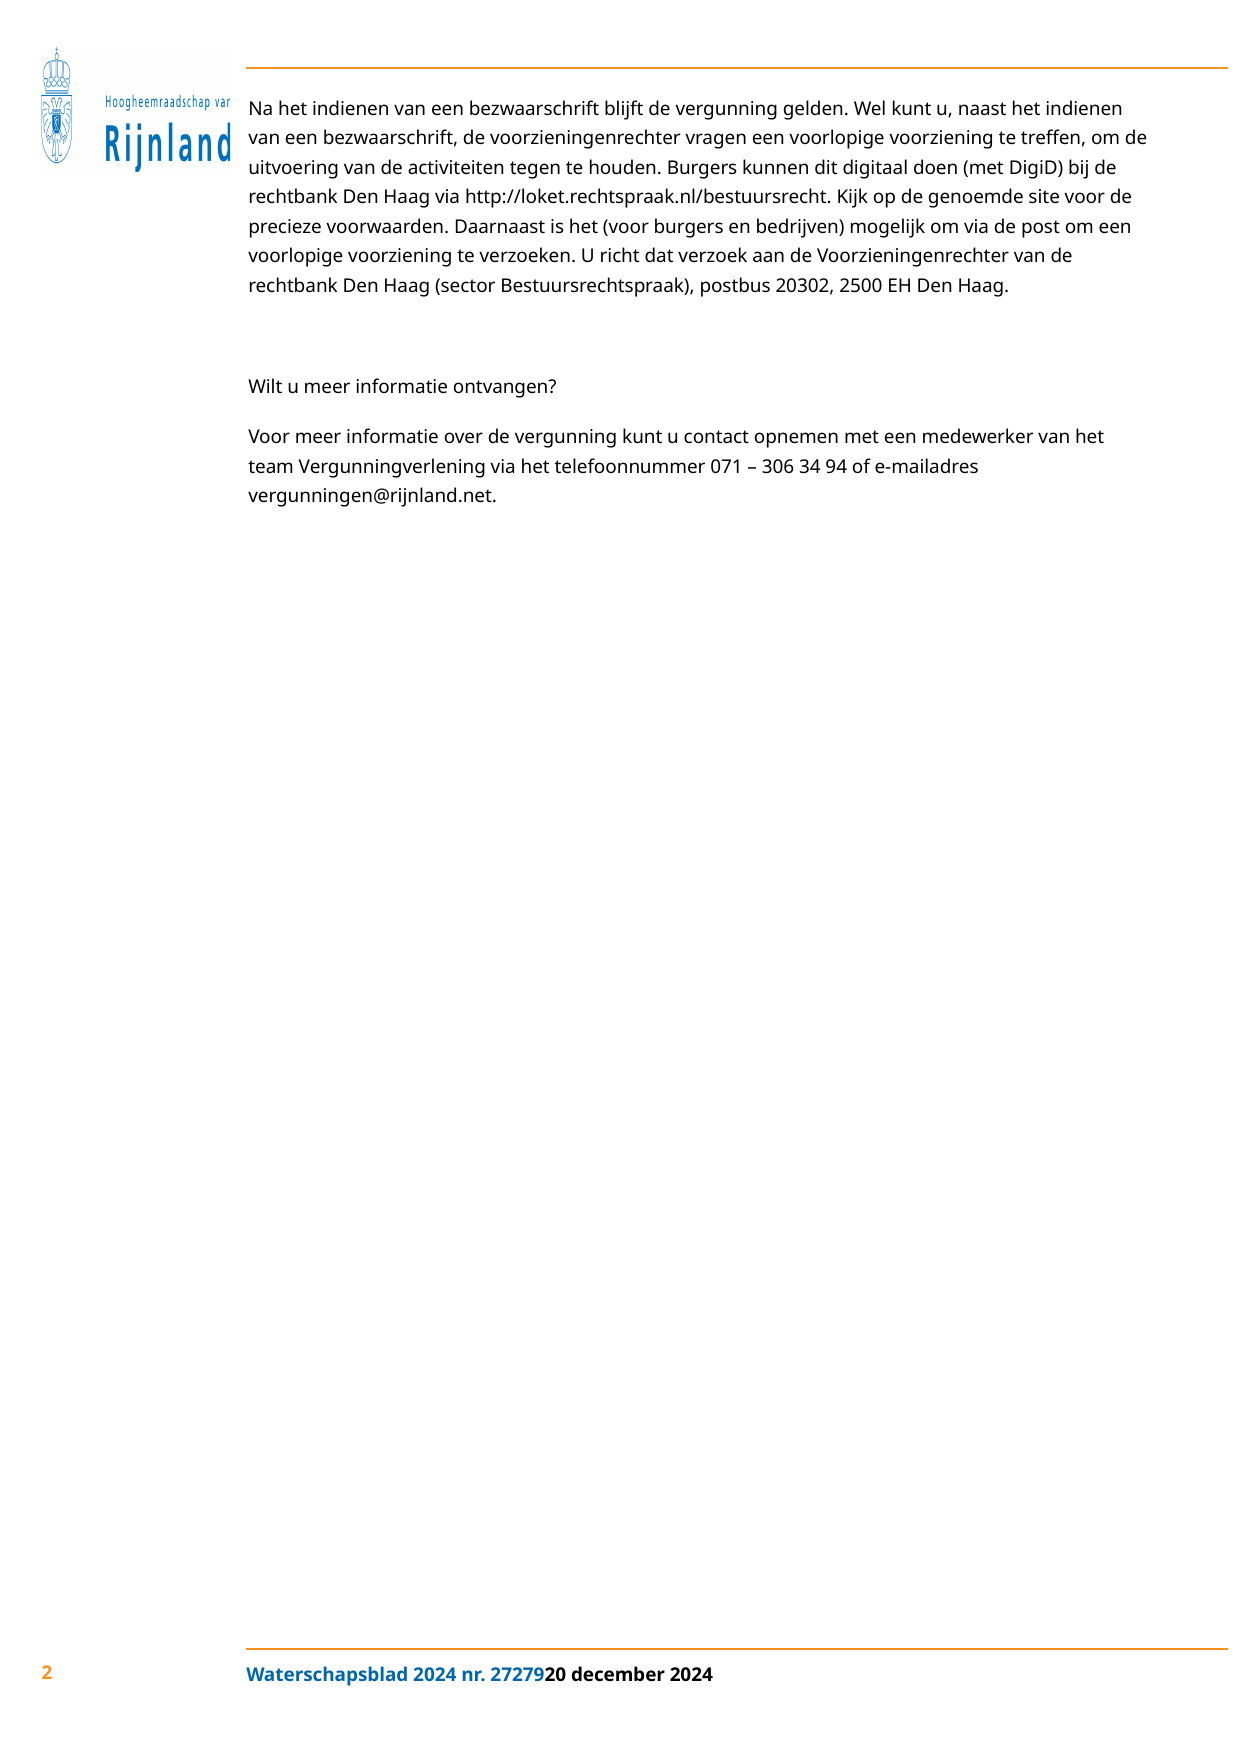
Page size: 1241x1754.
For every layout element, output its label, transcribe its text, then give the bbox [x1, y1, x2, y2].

text Na het indienen van een bezwaarschrift blijft de vergunning gelden. Wel kunt u, naast het indienen van een bezwaarschrift, de voorzieningenrechter vragen een voorlopige voorziening te treffen, om de uitvoering van de activiteiten tegen te houden. Burgers kunnen dit digitaal doen (met DigiD) bij de rechtbank Den Haag via http://loket.rechtspraak.nl/bestuursrecht. Kijk op de genoemde site voor de precieze voorwaarden. Daarnaast is het (voor burgers en bedrijven) mogelijk om via de post om een voorlopige voorziening te verzoeken. U richt dat verzoek aan de Voorzieningenrechter van de rechtbank Den Haag (sector Bestuursrechtspraak), postbus 20302, 2500 EH Den Haag. [248, 95, 1152, 298]
text Voor meer informatie over de vergunning kunt u contact opnemen met een medewerker van het team Vergunningverlening via het telefoonnummer 071 – 306 34 94 of e-mailadres vergunningen@rijnland.net. [248, 423, 1152, 508]
picture [41, 47, 231, 172]
text Wilt u meer informatie ontvangen? [248, 373, 1152, 399]
